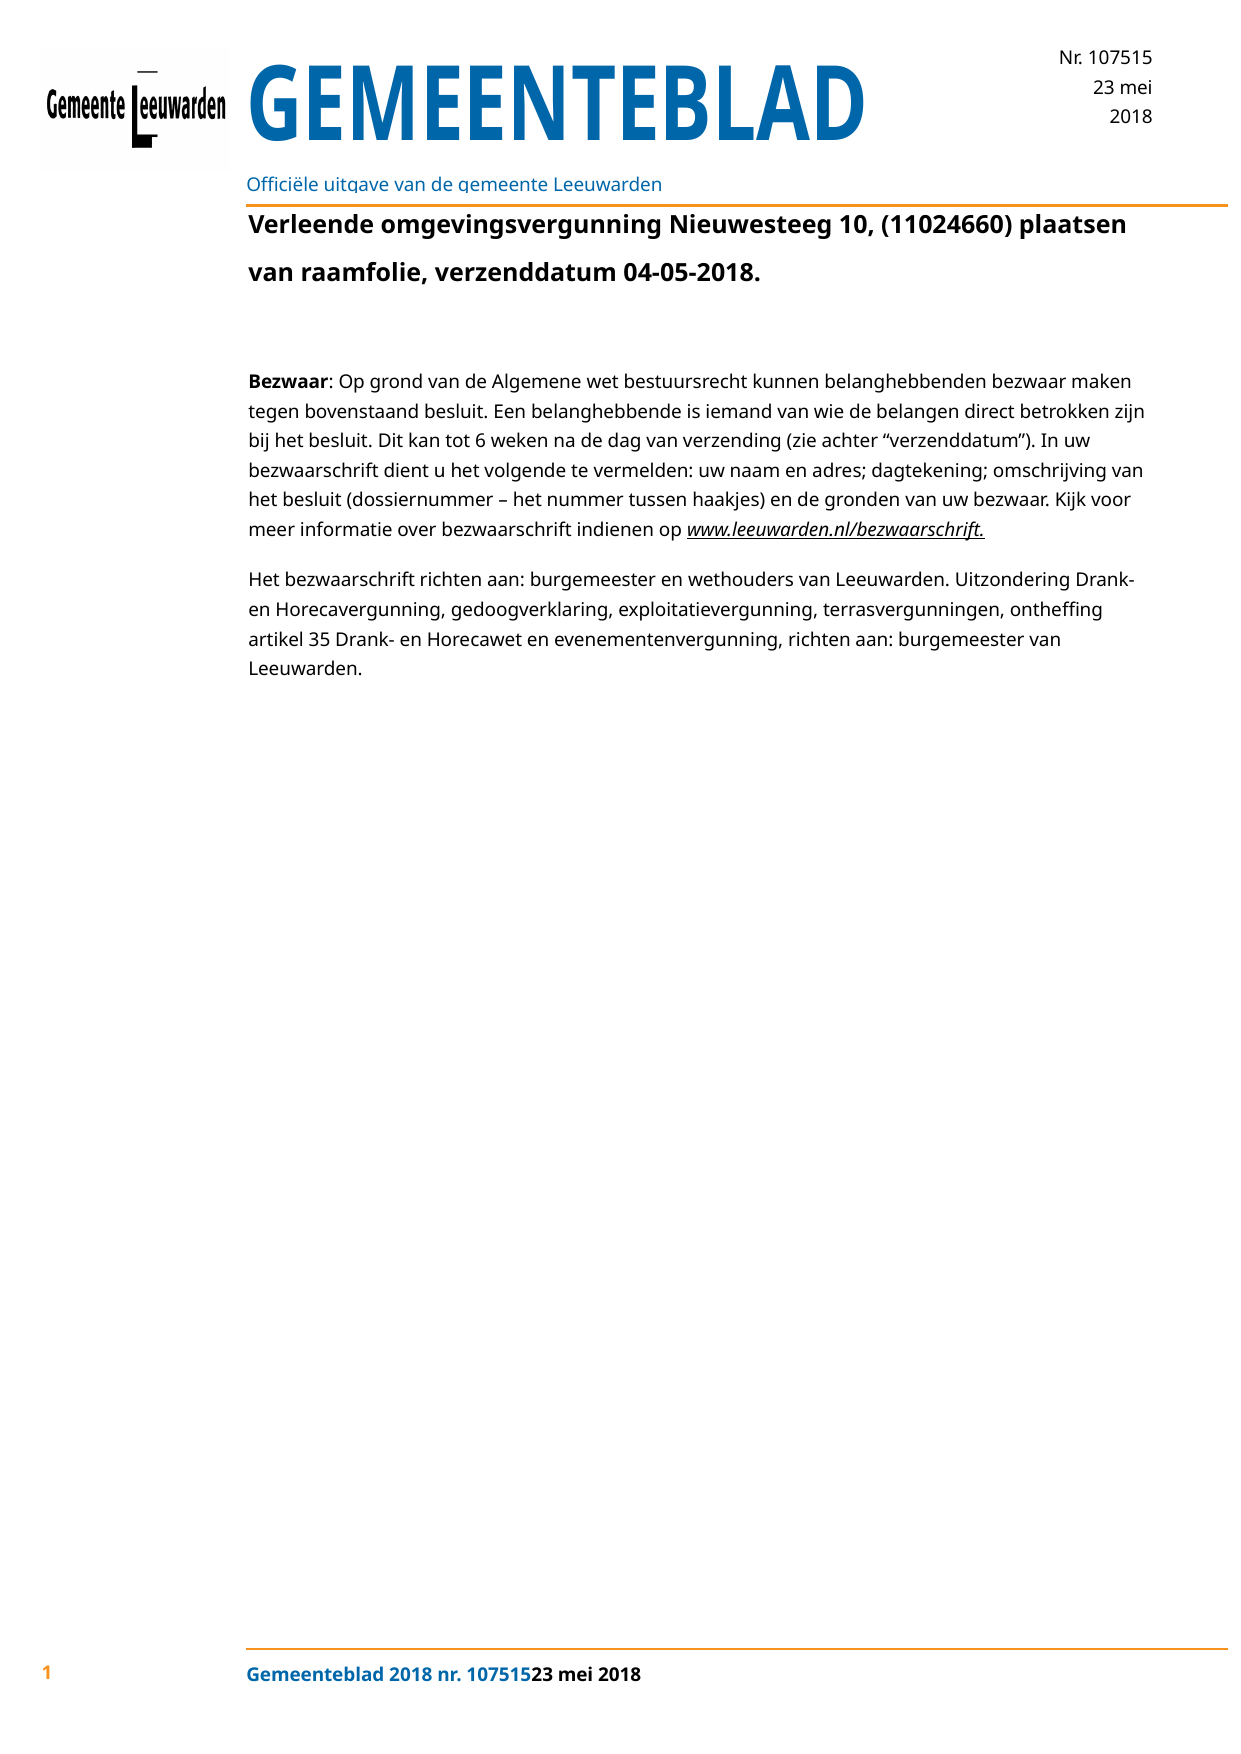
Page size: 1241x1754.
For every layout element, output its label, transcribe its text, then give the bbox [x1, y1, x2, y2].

picture [41, 47, 231, 172]
text Het bezwaarschrift richten aan: burgemeester en wethouders van Leeuwarden. Uitzondering Drank- en Horecavergunning, gedoogverklaring, exploitatievergunning, terrasvergunningen, ontheffing artikel 35 Drank- en Horecawet en evenementenvergunning, richten aan: burgemeester van Leeuwarden. [248, 567, 1152, 681]
text Bezwaar: Op grond van de Algemene wet bestuursrecht kunnen belanghebbenden bezwaar maken tegen bovenstaand besluit. Een belanghebbende is iemand van wie de belangen direct betrokken zijn bij het besluit. Dit kan tot 6 weken na de dag van verzending (zie achter “verzenddatum”). In uw bezwaarschrift dient u het volgende te vermelden: uw naam en adres; dagtekening; omschrijving van het besluit (dossiernummer – het nummer tussen haakjes) en de gronden van uw bezwaar. Kijk voor meer informatie over bezwaarschrift indienen op www.leeuwarden.nl/bezwaarschrift. [248, 368, 1152, 542]
text Verleende omgevingsvergunning Nieuwesteeg 10, (11024660) plaatsen van raamfolie, verzenddatum 04-05-2018. [248, 207, 1152, 288]
